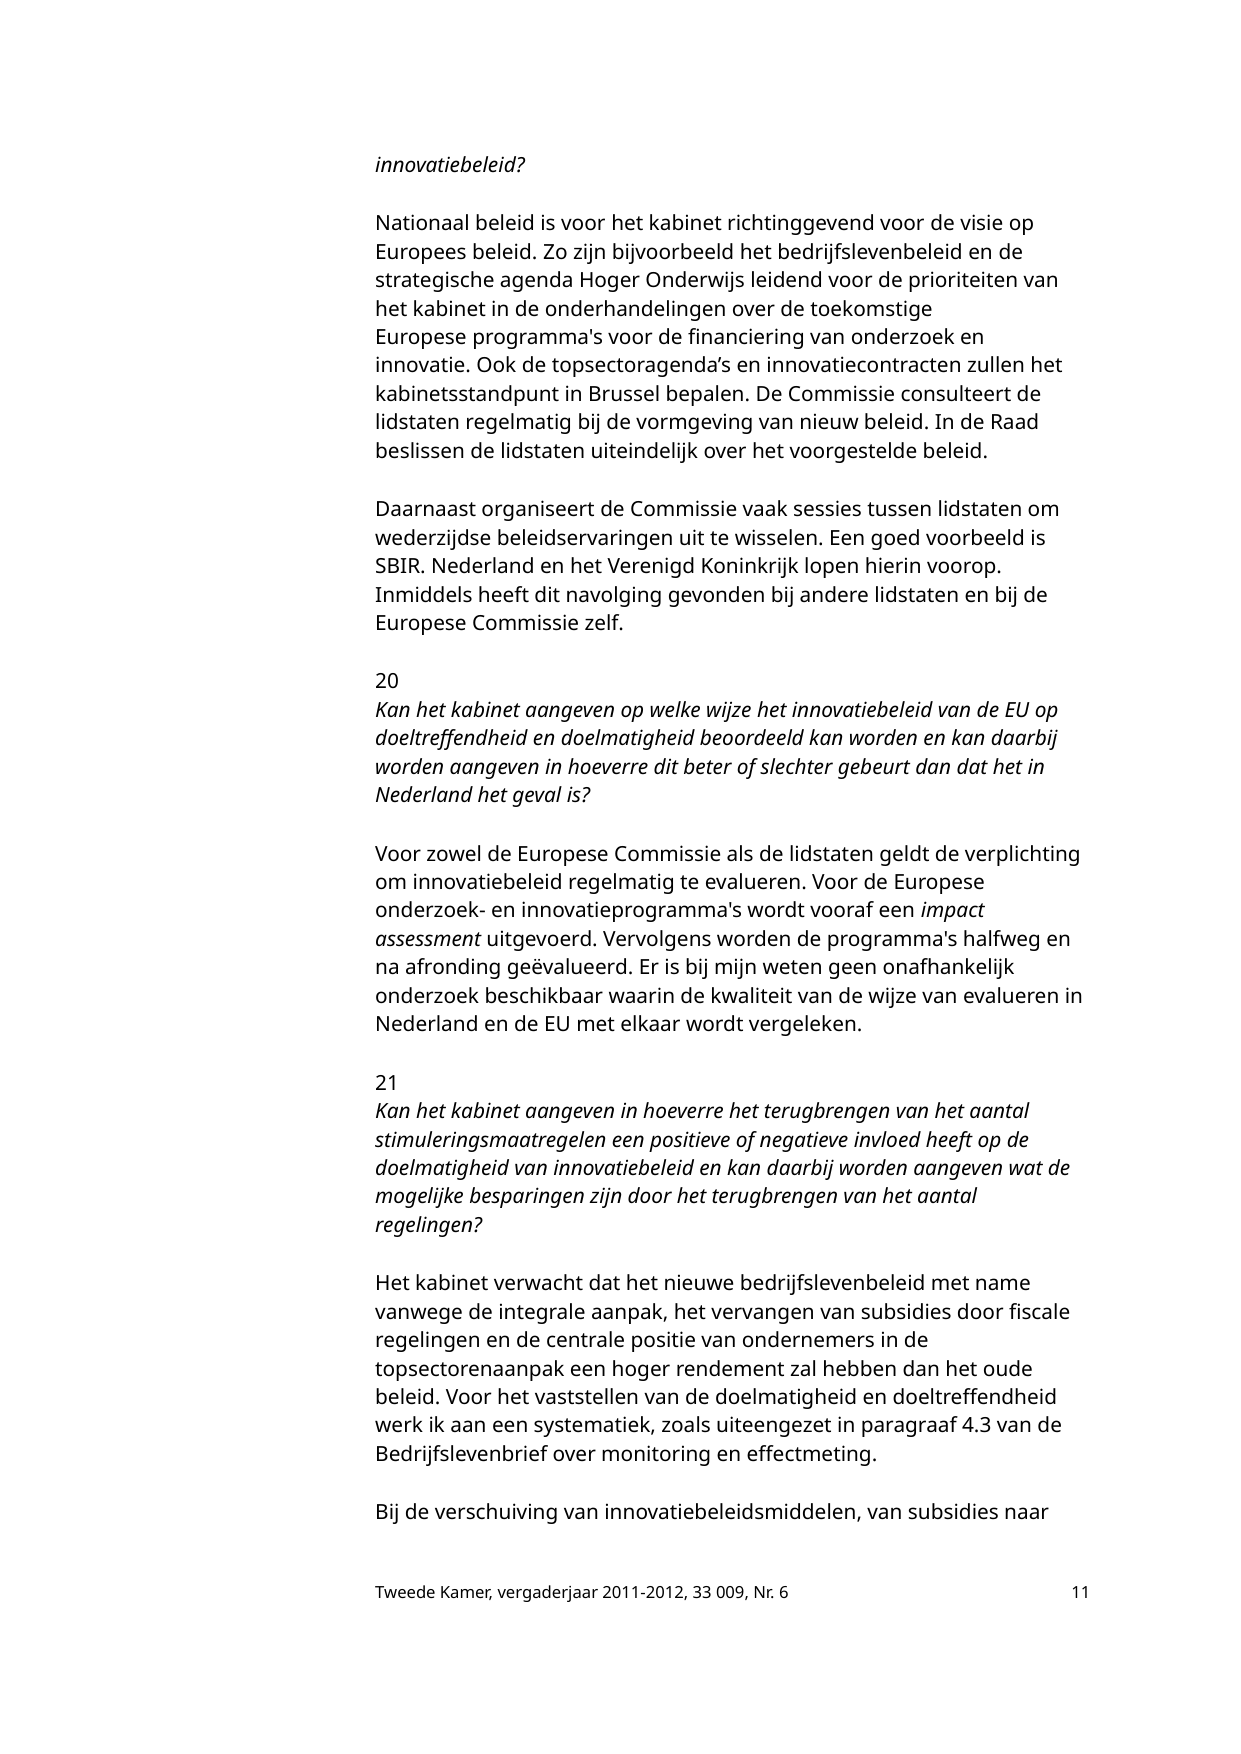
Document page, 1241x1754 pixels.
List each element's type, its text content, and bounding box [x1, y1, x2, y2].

text Het kabinet verwacht dat het nieuwe bedrijfslevenbeleid met name vanwege de integrale aanpak, het vervangen van subsidies door fiscale regelingen en de centrale positie van ondernemers in de topsectorenaanpak een hoger rendement zal hebben dan het oude beleid. Voor het vaststellen van de doelmatigheid en doeltreffendheid werk ik aan een systematiek, zoals uiteengezet in paragraaf 4.3 van de Bedrijfslevenbrief over monitoring en effectmeting. [375, 1268, 1090, 1467]
text Daarnaast organiseert de Commissie vaak sessies tussen lidstaten om wederzijdse beleidservaringen uit te wisselen. Een goed voorbeeld is SBIR. Nederland en het Verenigd Koninkrijk lopen hierin voorop. Inmiddels heeft dit navolging gevonden bij andere lidstaten en bij de Europese Commissie zelf. [375, 494, 1090, 637]
text Voor zowel de Europese Commissie als de lidstaten geldt de verplichting om innovatiebeleid regelmatig te evalueren. Voor de Europese onderzoek- en innovatieprogramma's wordt vooraf een impact assessment uitgevoerd. Vervolgens worden de programma's halfweg en na afronding geëvalueerd. Er is bij mijn weten geen onafhankelijk onderzoek beschikbaar waarin de kwaliteit van de wijze van evalueren in Nederland en de EU met elkaar wordt vergeleken. [375, 839, 1090, 1038]
text Kan het kabinet aangeven op welke wijze het innovatiebeleid van de EU op doeltreffendheid en doelmatigheid beoordeeld kan worden en kan daarbij worden aangeven in hoeverre dit beter of slechter gebeurt dan dat het in Nederland het geval is? [375, 695, 1090, 809]
text innovatiebeleid? [375, 150, 1090, 178]
text Kan het kabinet aangeven in hoeverre het terugbrengen van het aantal stimuleringsmaatregelen een positieve of negatieve invloed heeft op de doelmatigheid van innovatiebeleid en kan daarbij worden aangeven wat de mogelijke besparingen zijn door het terugbrengen van het aantal regelingen? [375, 1096, 1090, 1238]
text 21 [375, 1068, 1090, 1096]
text Nationaal beleid is voor het kabinet richtinggevend voor de visie op Europees beleid. Zo zijn bijvoorbeeld het bedrijfslevenbeleid en de strategische agenda Hoger Onderwijs leidend voor de prioriteiten van het kabinet in de onderhandelingen over de toekomstige Europese programma's voor de financiering van onderzoek en innovatie. Ook de topsectoragenda’s en innovatiecontracten zullen het kabinetsstandpunt in Brussel bepalen. De Commissie consulteert de lidstaten regelmatig bij de vormgeving van nieuw beleid. In de Raad beslissen de lidstaten uiteindelijk over het voorgestelde beleid. [375, 208, 1090, 464]
text Bij de verschuiving van innovatiebeleidsmiddelen, van subsidies naar [375, 1497, 1090, 1526]
text 20 [375, 667, 1090, 695]
